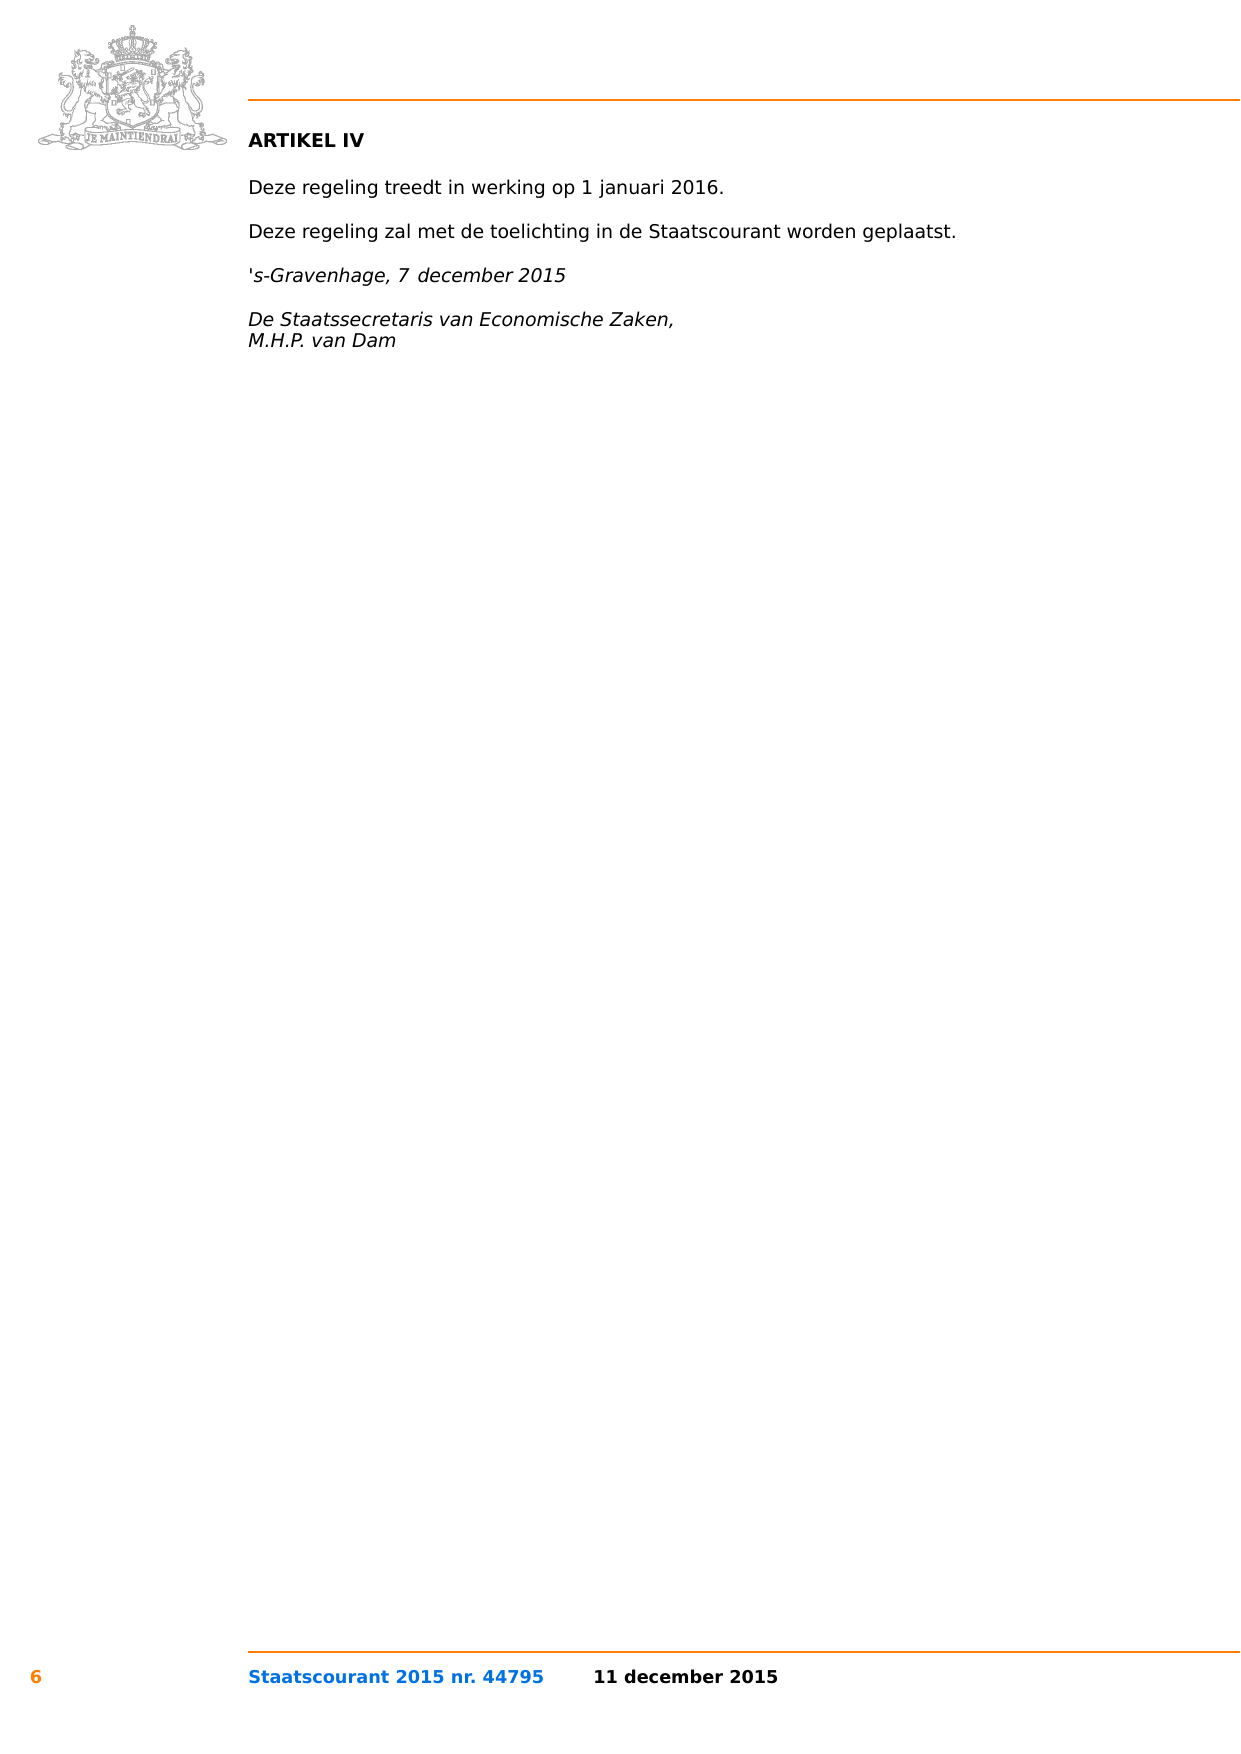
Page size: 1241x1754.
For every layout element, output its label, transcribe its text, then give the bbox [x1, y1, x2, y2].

text De Staatssecretaris van Economische Zaken, M.H.P. van Dam [248, 308, 1163, 352]
text Deze regeling treedt in werking op 1 januari 2016. [248, 177, 1163, 199]
text Deze regeling zal met de toelichting in de Staatscourant worden geplaatst. [248, 221, 1163, 243]
subtitle ARTIKEL IV [248, 130, 1163, 152]
picture [38, 25, 227, 150]
text 's-Gravenhage, 7 december 2015 [248, 264, 1163, 287]
